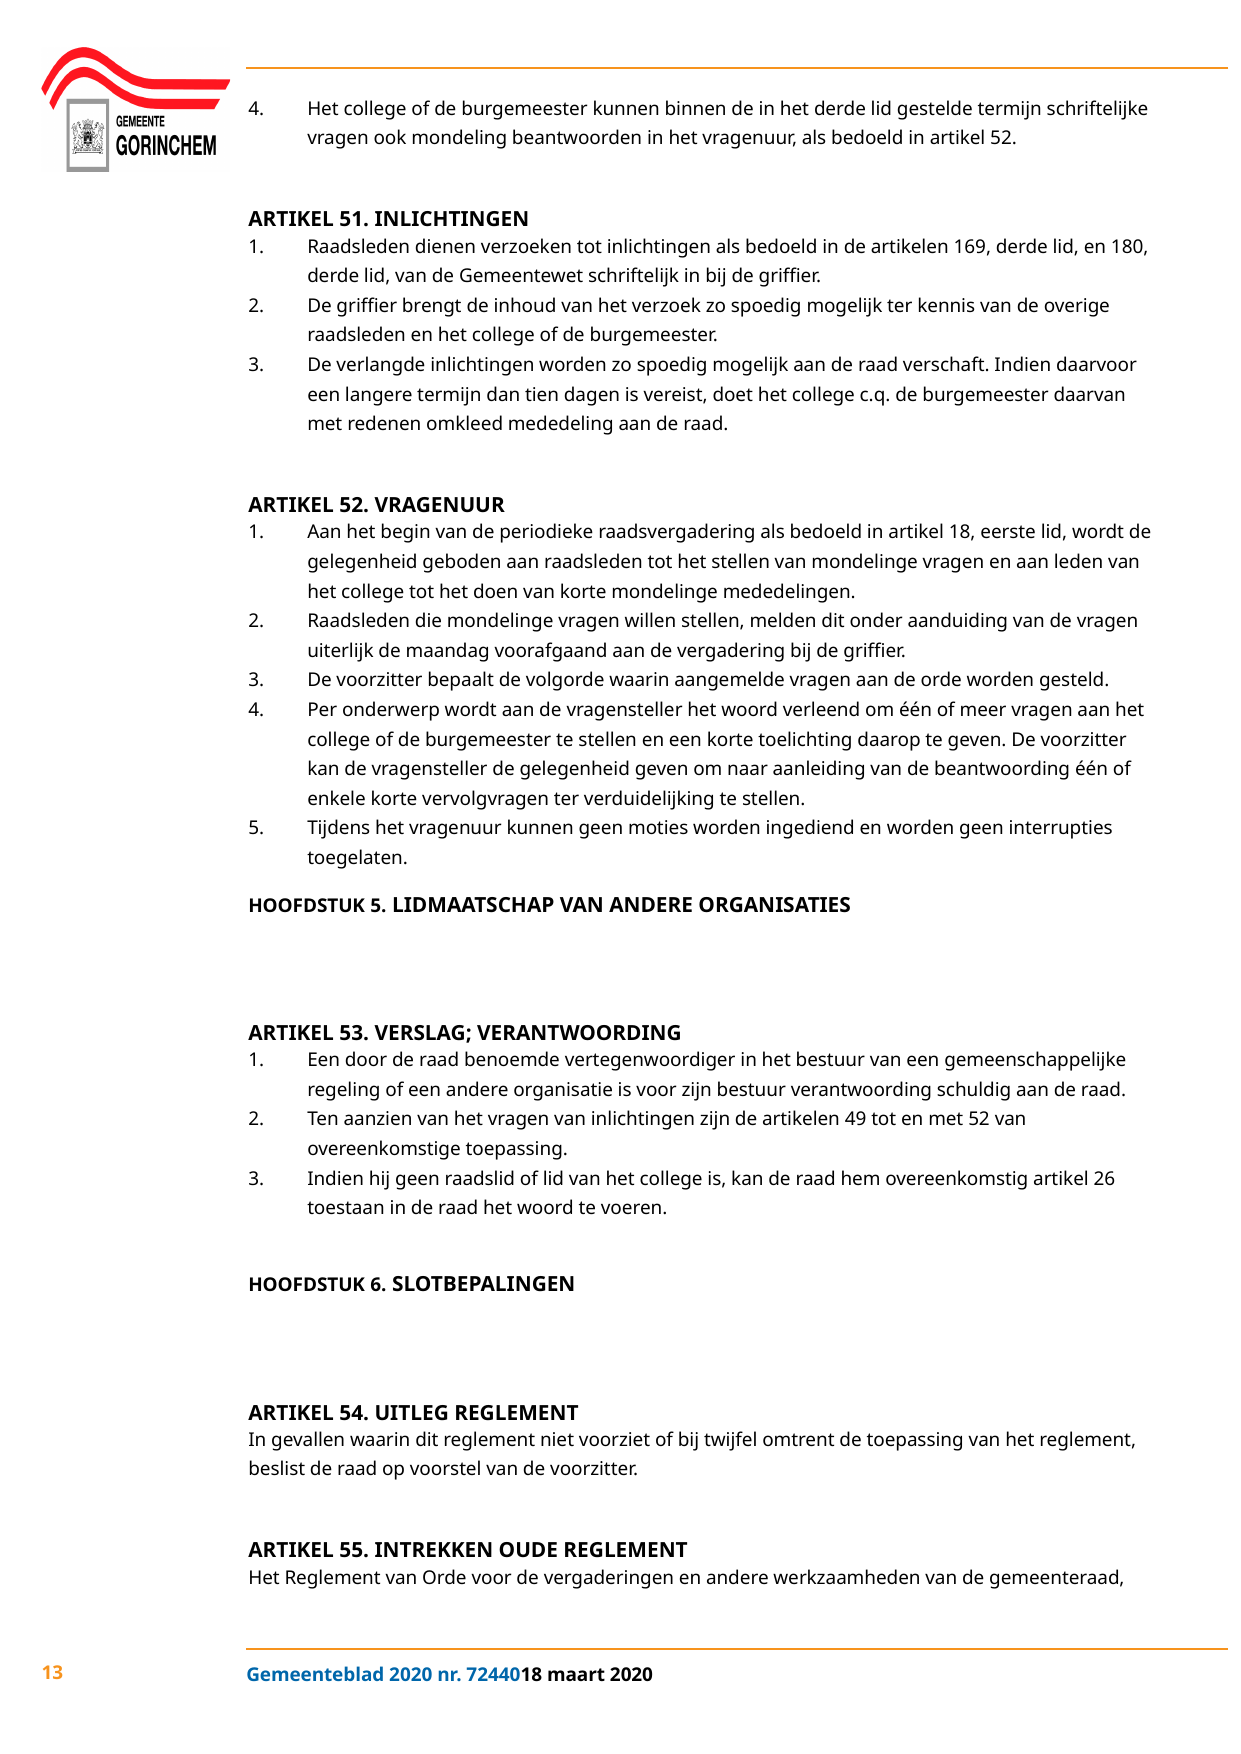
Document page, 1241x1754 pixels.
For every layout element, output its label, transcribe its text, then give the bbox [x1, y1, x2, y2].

list Raadsleden dienen verzoeken tot inlichtingen als bedoeld in de artikelen 169, derde lid, en 180, derde lid, van de Gemeentewet schriftelijk in bij de griffier. [248, 233, 1152, 288]
text Het Reglement van Orde voor de vergaderingen en andere werkzaamheden van de gemeenteraad, [248, 1564, 1152, 1590]
list Tijdens het vragenuur kunnen geen moties worden ingediend en worden geen interrupties toegelaten. [248, 814, 1152, 870]
text In gevallen waarin dit reglement niet voorziet of bij twijfel omtrent de toepassing van het reglement, beslist de raad op voorstel van de voorzitter. [248, 1426, 1152, 1481]
list De griffier brengt de inhoud van het verzoek zo spoedig mogelijk ter kennis van de overige raadsleden en het college of de burgemeester. [248, 292, 1152, 347]
list De verlangde inlichtingen worden zo spoedig mogelijk aan de raad verschaft. Indien daarvoor een langere termijn dan tien dagen is vereist, doet het college c.q. de burgemeester daarvan met redenen omkleed mededeling aan de raad. [248, 351, 1152, 436]
list Ten aanzien van het vragen van inlichtingen zijn de artikelen 49 tot en met 52 van overeenkomstige toepassing. [248, 1106, 1152, 1161]
text ARTIKEL 55. INTREKKEN OUDE REGLEMENT [248, 1536, 1152, 1564]
list Indien hij geen raadslid of lid van het college is, kan de raad hem overeenkomstig artikel 26 toestaan in de raad het woord te voeren. [248, 1165, 1152, 1220]
text ARTIKEL 54. UITLEG REGLEMENT [248, 1398, 1152, 1426]
list Het college of de burgemeester kunnen binnen de in het derde lid gestelde termijn schriftelijke vragen ook mondeling beantwoorden in het vragenuur, als bedoeld in artikel 52. [248, 95, 1152, 150]
text ARTIKEL 52. VRAGENUUR [248, 490, 1152, 519]
list Raadsleden die mondelinge vragen willen stellen, melden dit onder aanduiding van de vragen uiterlijk de maandag voorafgaand aan de vergadering bij de griffier. [248, 607, 1152, 663]
picture [41, 47, 231, 172]
text ARTIKEL 51. INLICHTINGEN [248, 204, 1152, 233]
list Per onderwerp wordt aan de vragensteller het woord verleend om één of meer vragen aan het college of de burgemeester te stellen en een korte toelichting daarop te geven. De voorzitter kan de vragensteller de gelegenheid geven om naar aanleiding van de beantwoording één of enkele korte vervolgvragen ter verduidelijking te stellen. [248, 696, 1152, 811]
text ARTIKEL 53. VERSLAG; VERANTWOORDING [248, 1018, 1152, 1046]
list De voorzitter bepaalt de volgorde waarin aangemelde vragen aan de orde worden gesteld. [248, 667, 1152, 692]
text HOOFDSTUK 6. SLOTBEPALINGEN [248, 1269, 1152, 1298]
list Een door de raad benoemde vertegenwoordiger in het bestuur van een gemeenschappelijke regeling of een andere organisatie is voor zijn bestuur verantwoording schuldig aan de raad. [248, 1046, 1152, 1102]
text HOOFDSTUK 5. LIDMAATSCHAP VAN ANDERE ORGANISATIES [248, 890, 1152, 918]
list Aan het begin van de periodieke raadsvergadering als bedoeld in artikel 18, eerste lid, wordt de gelegenheid geboden aan raadsleden tot het stellen van mondelinge vragen en aan leden van het college tot het doen van korte mondelinge mededelingen. [248, 519, 1152, 604]
